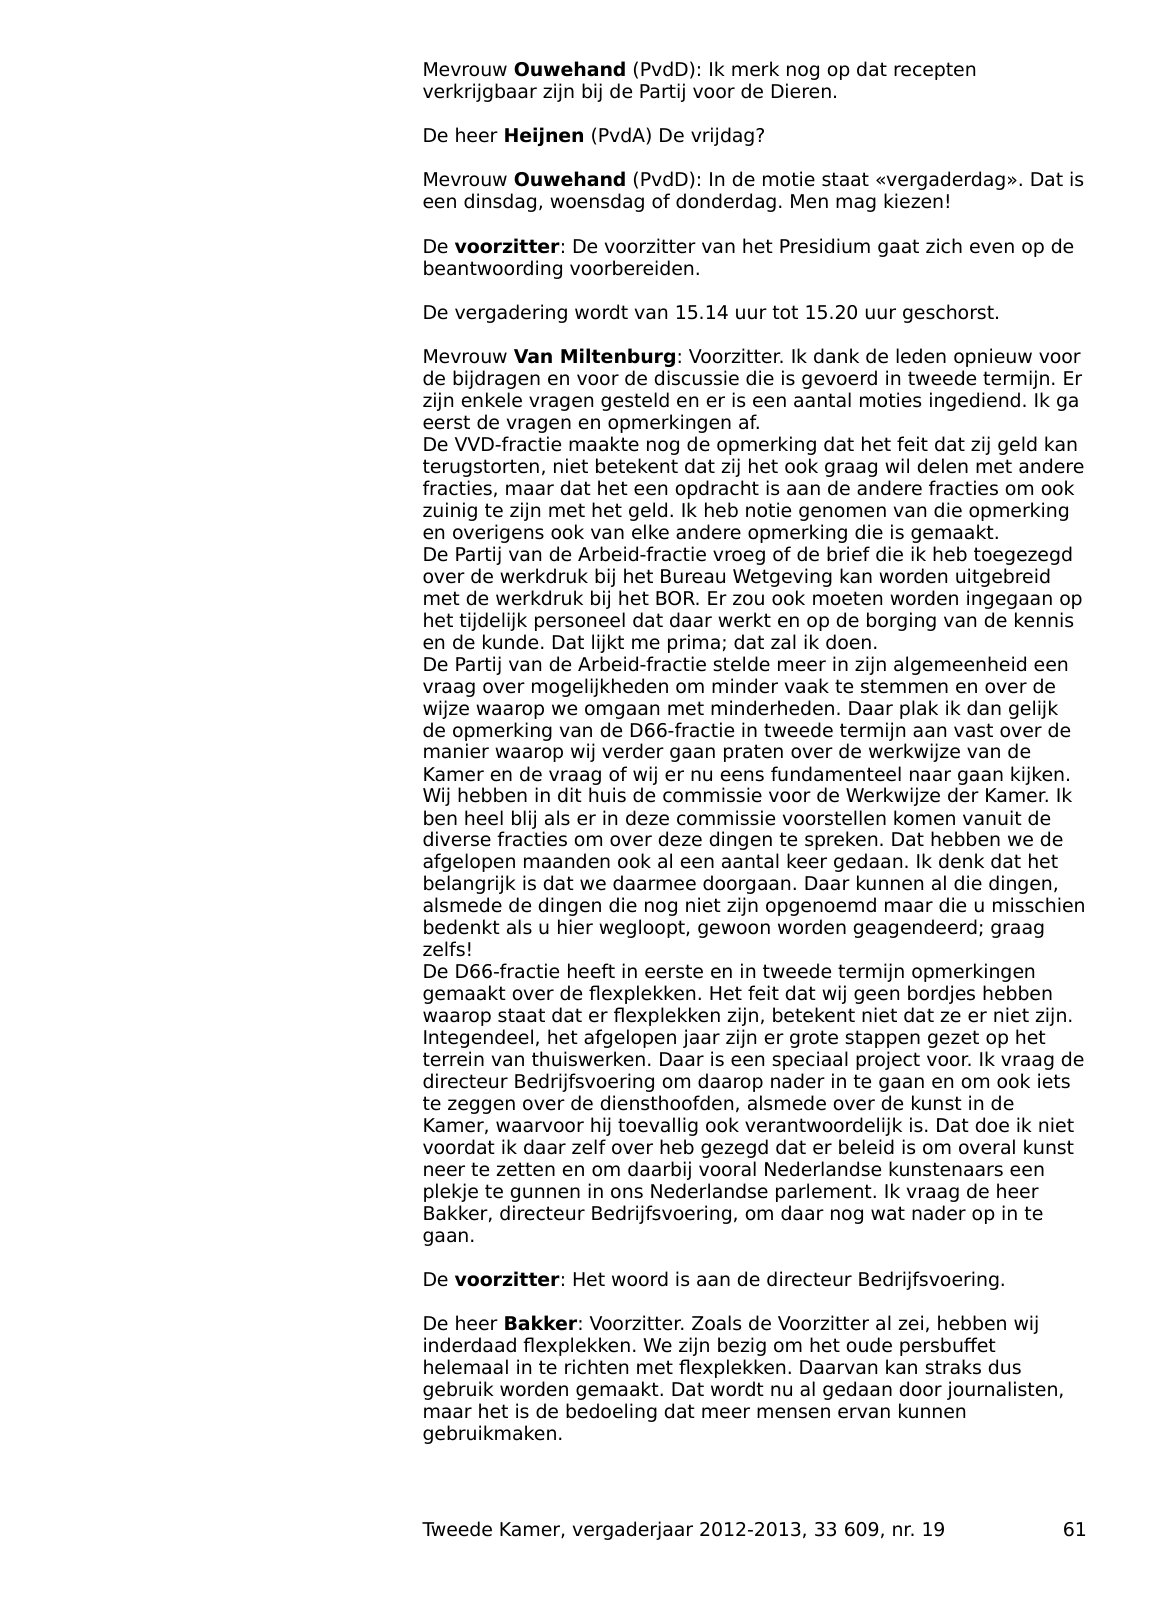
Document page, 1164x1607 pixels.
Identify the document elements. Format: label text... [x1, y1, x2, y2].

text Mevrouw Van Miltenburg: Voorzitter. Ik dank de leden opnieuw voor de bijdragen en voor de discussie die is gevoerd in tweede termijn. Er zijn enkele vragen gesteld en er is een aantal moties ingediend. Ik ga eerst de vragen en opmerkingen af. [422, 346, 1087, 434]
text De voorzitter: Het woord is aan de directeur Bedrijfsvoering. [422, 1269, 1087, 1291]
text De voorzitter: De voorzitter van het Presidium gaat zich even op de beantwoording voorbereiden. [422, 236, 1087, 279]
text De heer Heijnen (PvdA) De vrijdag? [422, 125, 1087, 147]
text De VVD-fractie maakte nog de opmerking dat het feit dat zij geld kan terugstorten, niet betekent dat zij het ook graag wil delen met andere fracties, maar dat het een opdracht is aan de andere fracties om ook zuinig te zijn met het geld. Ik heb notie genomen van die opmerking en overigens ook van elke andere opmerking die is gemaakt. [422, 434, 1087, 544]
text De Partij van de Arbeid-fractie vroeg of de brief die ik heb toegezegd over de werkdruk bij het Bureau Wetgeving kan worden uitgebreid met de werkdruk bij het BOR. Er zou ook moeten worden ingegaan op het tijdelijk personeel dat daar werkt en op de borging van de kennis en de kunde. Dat lijkt me prima; dat zal ik doen. [422, 544, 1087, 653]
text De D66-fractie heeft in eerste en in tweede termijn opmerkingen gemaakt over de flexplekken. Het feit dat wij geen bordjes hebben waarop staat dat er flexplekken zijn, betekent niet dat ze er niet zijn. Integendeel, het afgelopen jaar zijn er grote stappen gezet op het terrein van thuiswerken. Daar is een speciaal project voor. Ik vraag de directeur Bedrijfsvoering om daarop nader in te gaan en om ook iets te zeggen over de diensthoofden, alsmede over de kunst in de Kamer, waarvoor hij toevallig ook verantwoordelijk is. Dat doe ik niet voordat ik daar zelf over heb gezegd dat er beleid is om overal kunst neer te zetten en om daarbij vooral Nederlandse kunstenaars een plekje te gunnen in ons Nederlandse parlement. Ik vraag de heer Bakker, directeur Bedrijfsvoering, om daar nog wat nader op in te gaan. [422, 961, 1087, 1247]
text Mevrouw Ouwehand (PvdD): Ik merk nog op dat recepten verkrijgbaar zijn bij de Partij voor de Dieren. [422, 59, 1087, 103]
text De heer Bakker: Voorzitter. Zoals de Voorzitter al zei, hebben wij inderdaad flexplekken. We zijn bezig om het oude persbuffet helemaal in te richten met flexplekken. Daarvan kan straks dus gebruik worden gemaakt. Dat wordt nu al gedaan door journalisten, maar het is de bedoeling dat meer mensen ervan kunnen gebruikmaken. [422, 1313, 1087, 1445]
text De vergadering wordt van 15.14 uur tot 15.20 uur geschorst. [422, 302, 1087, 324]
text De Partij van de Arbeid-fractie stelde meer in zijn algemeenheid een vraag over mogelijkheden om minder vaak te stemmen en over de wijze waarop we omgaan met minderheden. Daar plak ik dan gelijk de opmerking van de D66-fractie in tweede termijn aan vast over de manier waarop wij verder gaan praten over de werkwijze van de Kamer en de vraag of wij er nu eens fundamenteel naar gaan kijken. Wij hebben in dit huis de commissie voor de Werkwijze der Kamer. Ik ben heel blij als er in deze commissie voorstellen komen vanuit de diverse fracties om over deze dingen te spreken. Dat hebben we de afgelopen maanden ook al een aantal keer gedaan. Ik denk dat het belangrijk is dat we daarmee doorgaan. Daar kunnen al die dingen, alsmede de dingen die nog niet zijn opgenoemd maar die u misschien bedenkt als u hier wegloopt, gewoon worden geagendeerd; graag zelfs! [422, 653, 1087, 961]
text Mevrouw Ouwehand (PvdD): In de motie staat «vergaderdag». Dat is een dinsdag, woensdag of donderdag. Men mag kiezen! [422, 169, 1087, 213]
